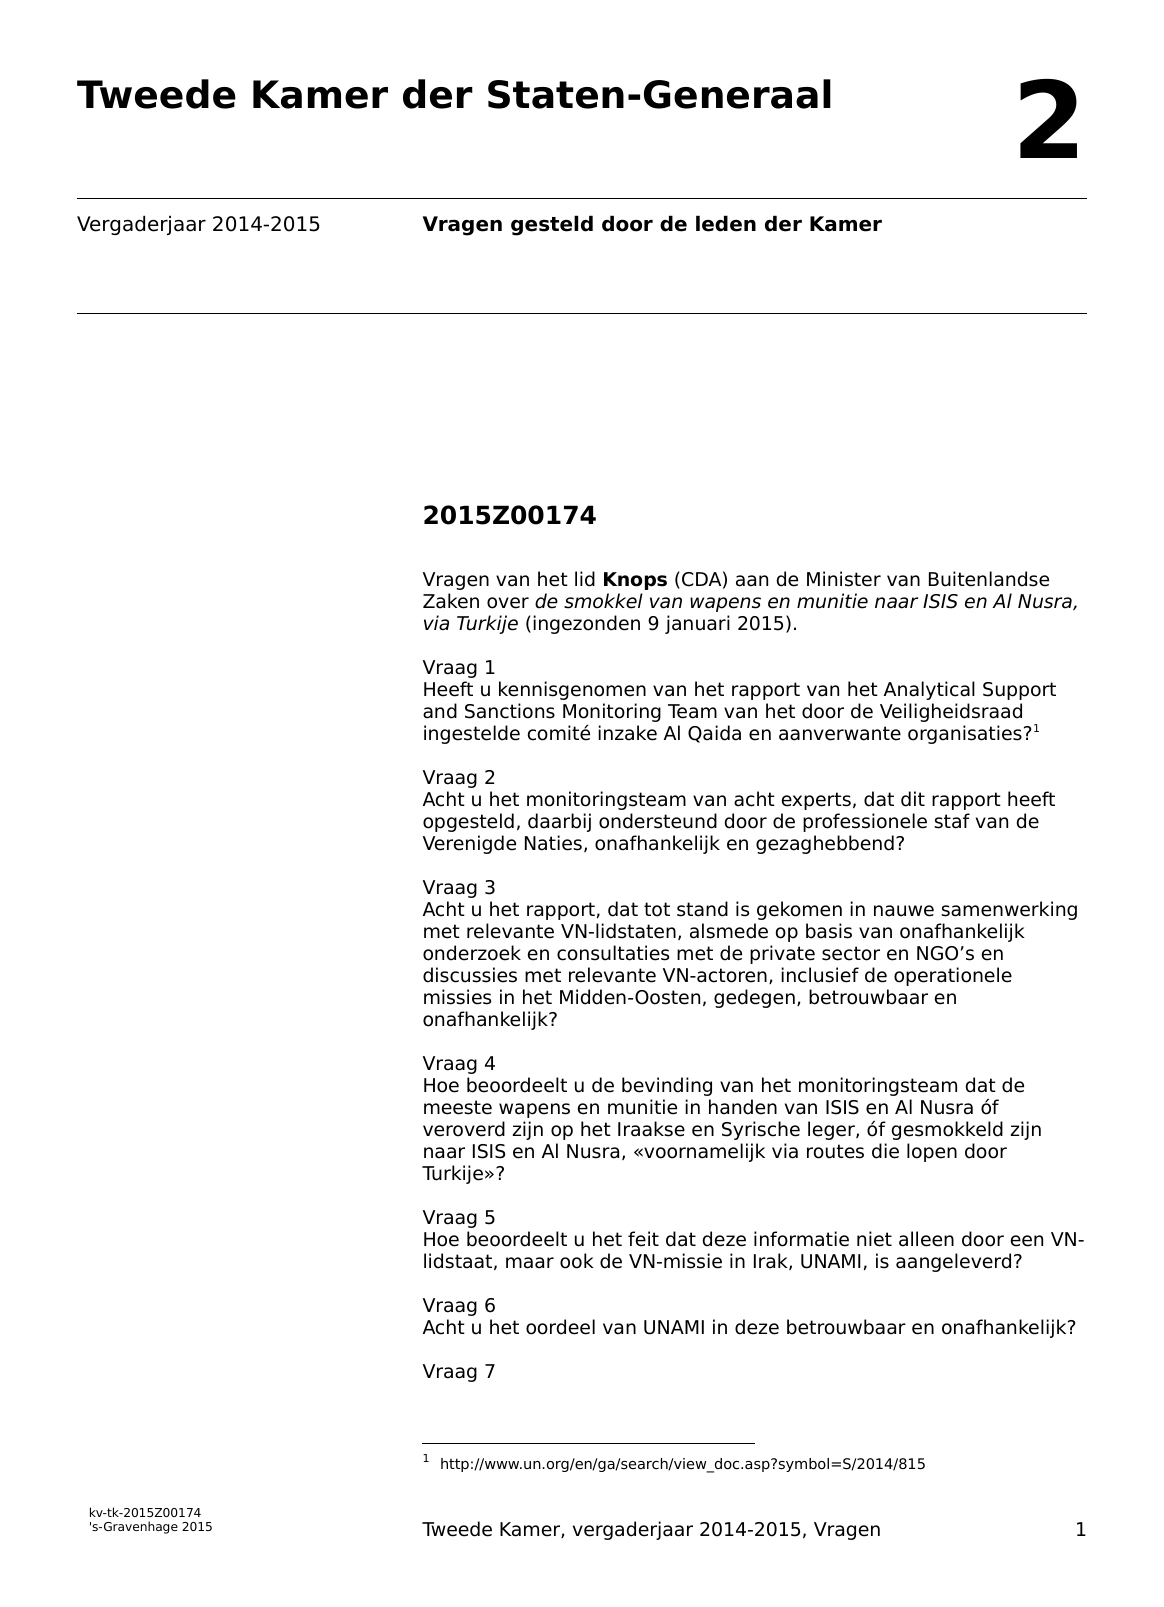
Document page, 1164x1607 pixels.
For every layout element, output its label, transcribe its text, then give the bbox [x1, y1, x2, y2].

text Vragen van het lid Knops (CDA) aan de Minister van Buitenlandse Zaken over de smokkel van wapens en munitie naar ISIS en Al Nusra, via Turkije (ingezonden 9 januari 2015). [422, 569, 1087, 635]
text Hoe beoordeelt u de bevinding van het monitoringsteam dat de meeste wapens en munitie in handen van ISIS en Al Nusra óf veroverd zijn op het Iraakse en Syrische leger, óf gesmokkeld zijn naar ISIS en Al Nusra, «voornamelijk via routes die lopen door Turkije»? [422, 1075, 1087, 1185]
table_header Tweede Kamer der Staten-Generaal [77, 59, 886, 198]
text Acht u het rapport, dat tot stand is gekomen in nauwe samenwerking met relevante VN-lidstaten, alsmede op basis van onafhankelijk onderzoek en consultaties met de private sector en NGO’s en discussies met relevante VN-actoren, inclusief de operationele missies in het Midden-Oosten, gedegen, betrouwbaar en onafhankelijk? [422, 899, 1087, 1031]
table_header 2 [886, 59, 1087, 198]
text kv-tk-2015Z00174 [88, 1506, 323, 1520]
text http://www.un.org/en/ga/search/view_doc.asp?symbol=S/2014/815 [422, 1452, 1087, 1474]
text Vraag 3 [422, 877, 1087, 899]
text Acht u het oordeel van UNAMI in deze betrouwbaar en onafhankelijk? [422, 1317, 1087, 1339]
text Vraag 4 [422, 1053, 1087, 1075]
text Vraag 6 [422, 1295, 1087, 1317]
text Hoe beoordeelt u het feit dat deze informatie niet alleen door een VN-lidstaat, maar ook de VN-missie in Irak, UNAMI, is aangeleverd? [422, 1229, 1087, 1273]
table_cell Vergaderjaar 2014-2015 [77, 199, 422, 313]
text 's-Gravenhage 2015 [88, 1520, 323, 1534]
text Vraag 7 [422, 1361, 1087, 1383]
text Acht u het monitoringsteam van acht experts, dat dit rapport heeft opgesteld, daarbij ondersteund door de professionele staf van de Verenigde Naties, onafhankelijk en gezaghebbend? [422, 789, 1087, 855]
text Vraag 1 [422, 657, 1087, 679]
text Vraag 5 [422, 1207, 1087, 1229]
text Heeft u kennisgenomen van het rapport van het Analytical Support and Sanctions Monitoring Team van het door de Veiligheidsraad ingestelde comité inzake Al Qaida en aanverwante organisaties? [422, 679, 1087, 745]
text 2015Z00174 [422, 501, 1087, 531]
table_cell Vragen gesteld door de leden der Kamer [422, 199, 1087, 313]
text Vraag 2 [422, 767, 1087, 789]
